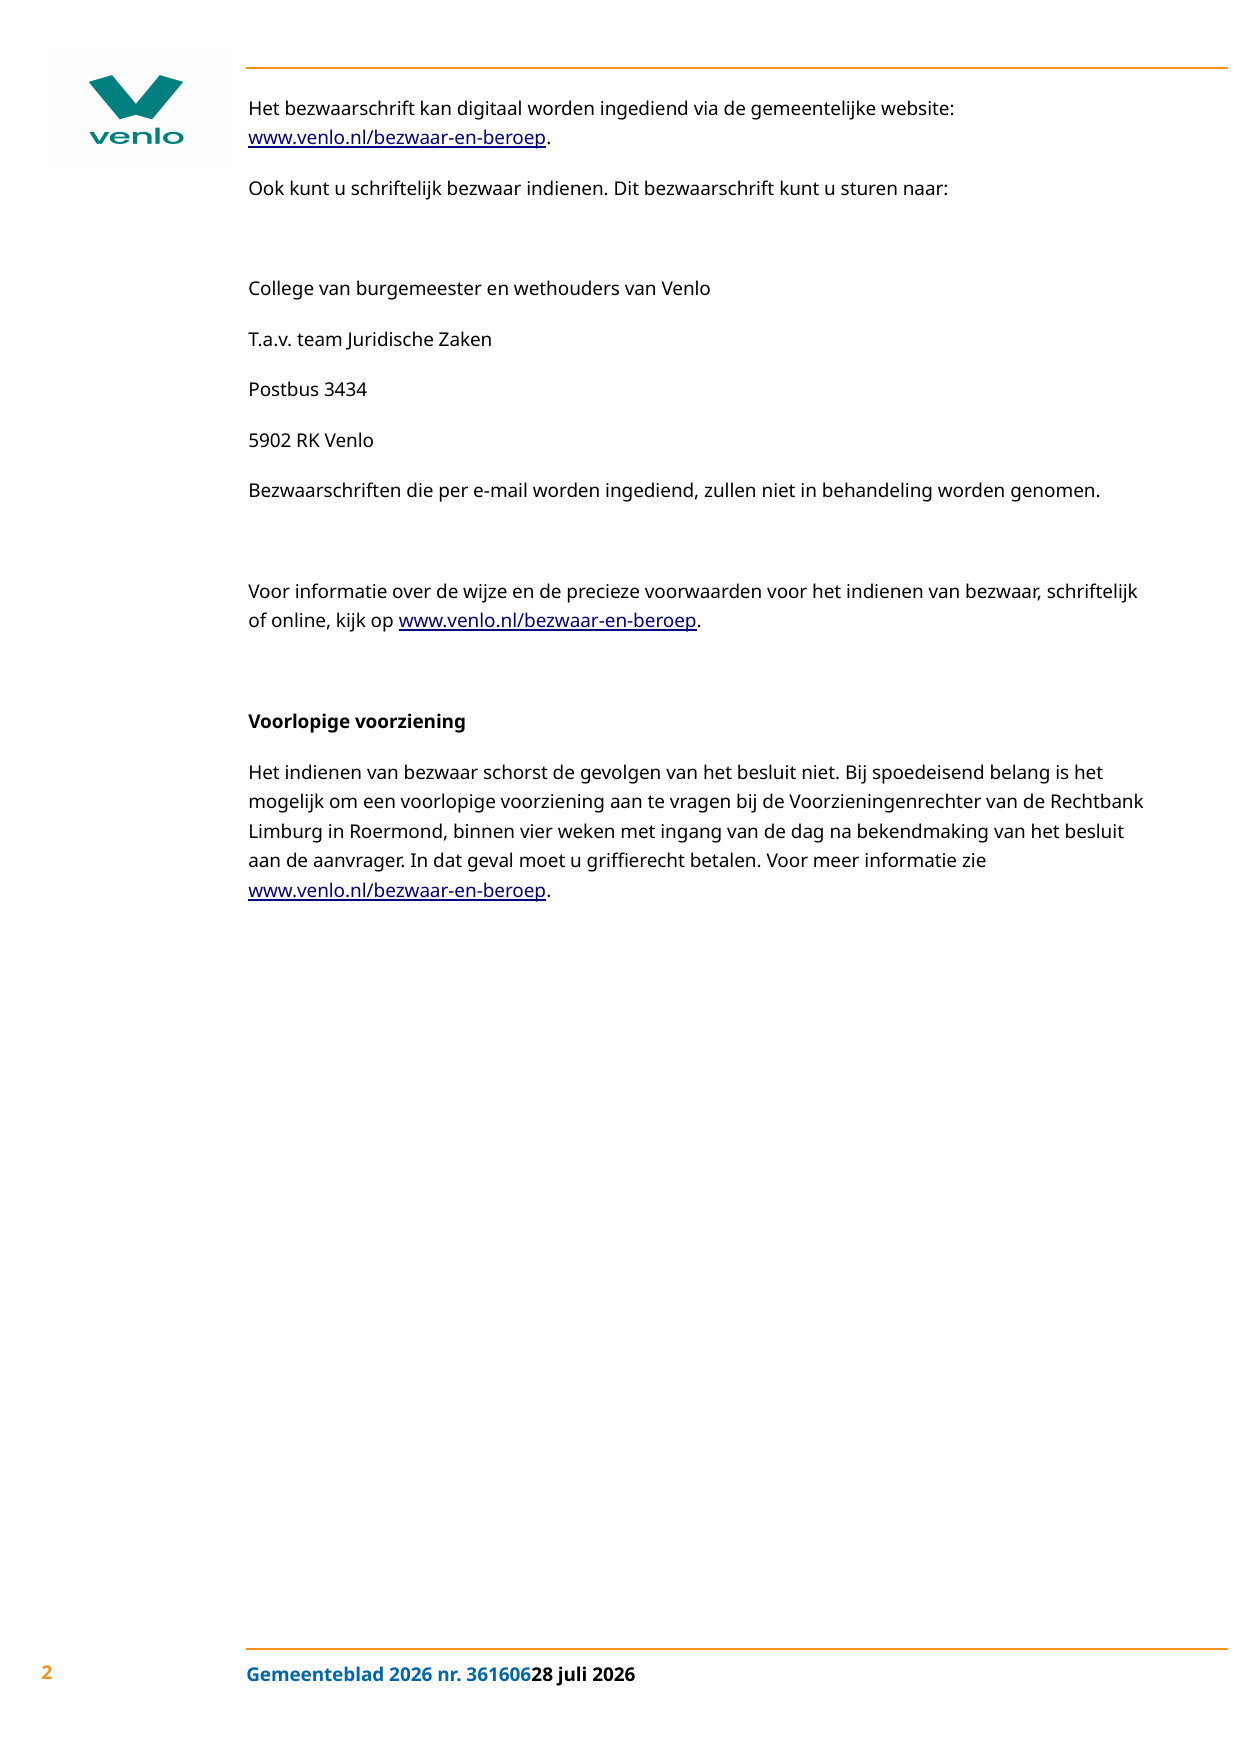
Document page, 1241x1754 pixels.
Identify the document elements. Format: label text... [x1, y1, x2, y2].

text Voorlopige voorziening [248, 708, 1152, 734]
text Postbus 3434 [248, 376, 1152, 402]
picture [41, 47, 231, 172]
text Bezwaarschriften die per e-mail worden ingediend, zullen niet in behandeling worden genomen. [248, 477, 1152, 503]
text T.a.v. team Juridische Zaken [248, 326, 1152, 352]
text College van burgemeester en wethouders van Venlo [248, 276, 1152, 301]
text Het indienen van bezwaar schorst de gevolgen van het besluit niet. Bij spoedeisend belang is het mogelijk om een voorlopige voorziening aan te vragen bij de Voorzieningenrechter van de Rechtbank Limburg in Roermond, binnen vier weken met ingang van de dag na bekendmaking van het besluit aan de aanvrager. In dat geval moet u griffierecht betalen. Voor meer informatie zie www.venlo.nl/bezwaar-en-beroep. [248, 759, 1152, 903]
text 5902 RK Venlo [248, 427, 1152, 453]
text Voor informatie over de wijze en de precieze voorwaarden voor het indienen van bezwaar, schriftelijk of online, kijk op www.venlo.nl/bezwaar-en-beroep. [248, 578, 1152, 633]
text Ook kunt u schriftelijk bezwaar indienen. Dit bezwaarschrift kunt u sturen naar: [248, 175, 1152, 201]
text Het bezwaarschrift kan digitaal worden ingediend via de gemeentelijke website: www.venlo.nl/bezwaar-en-beroep. [248, 95, 1152, 150]
